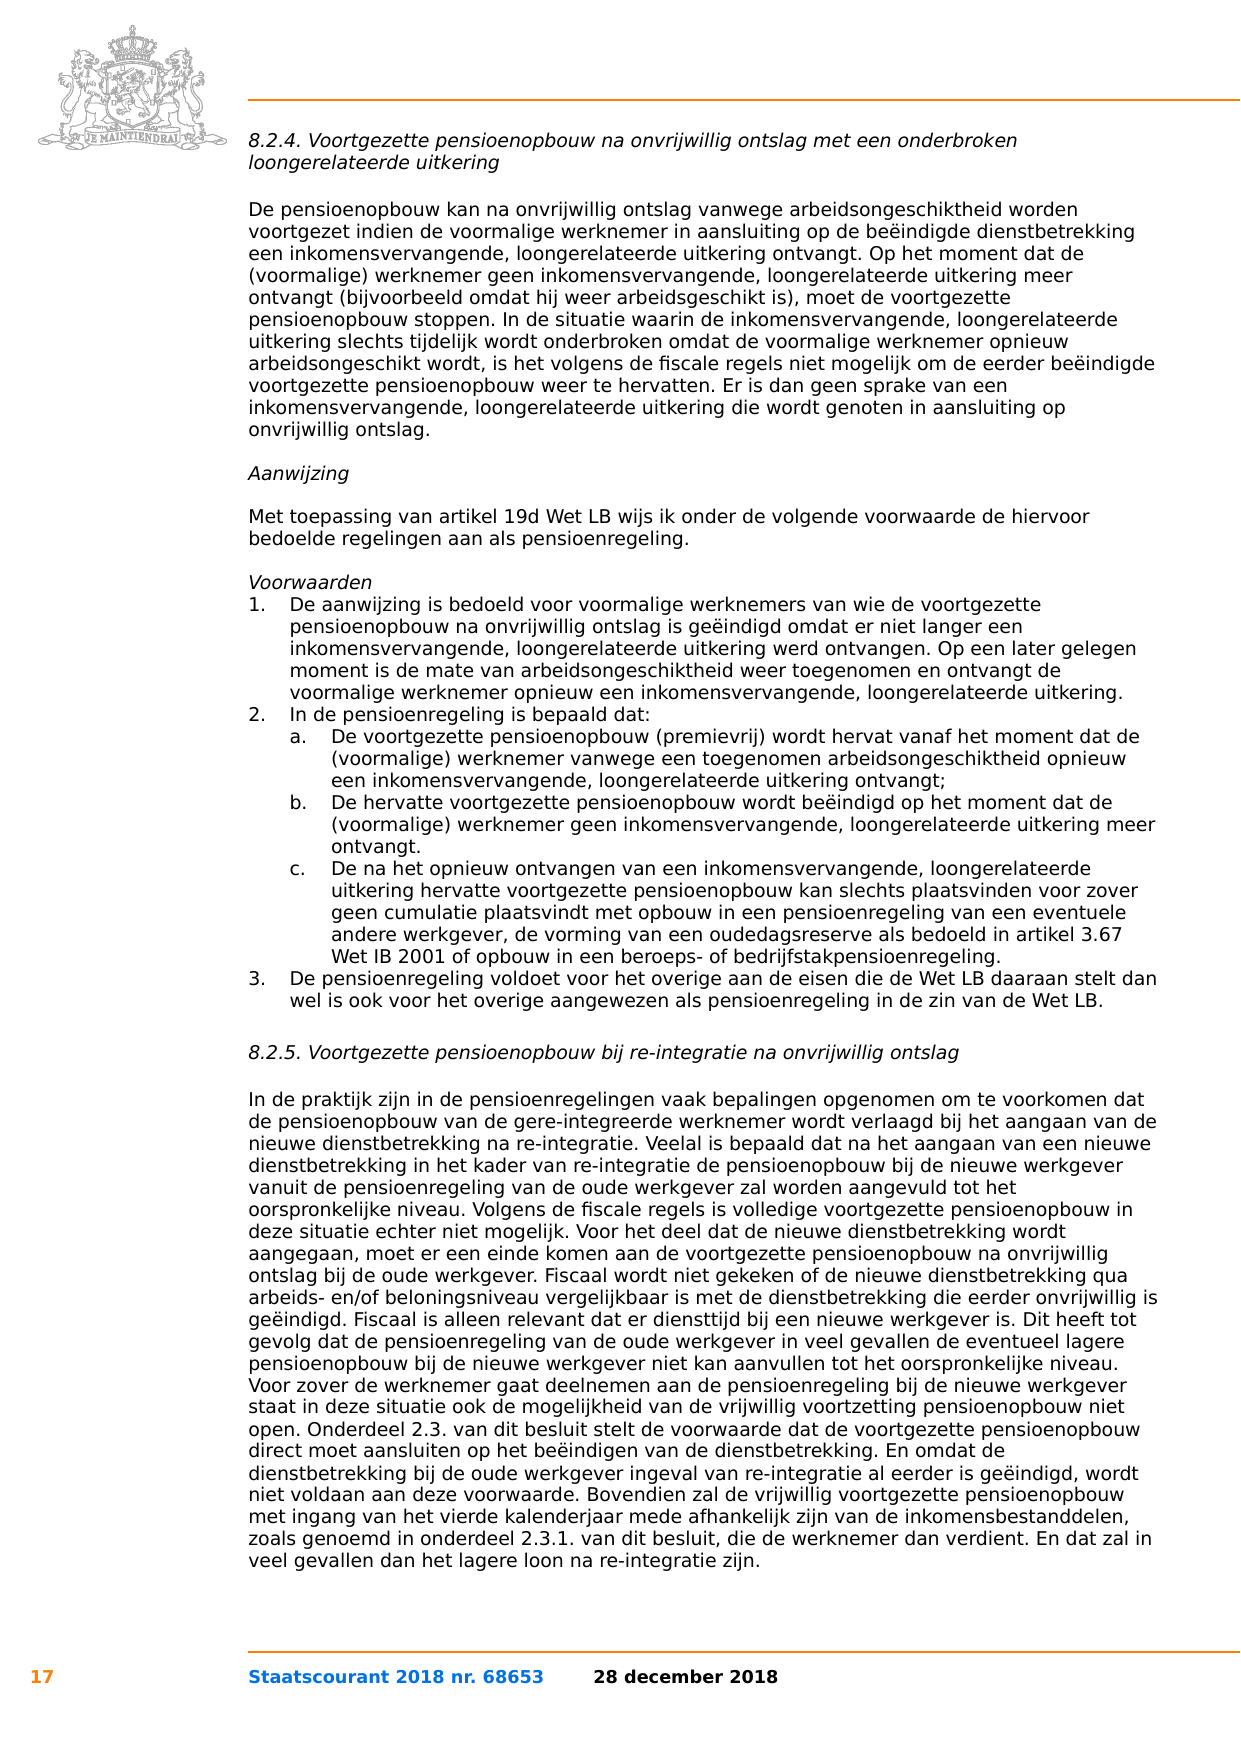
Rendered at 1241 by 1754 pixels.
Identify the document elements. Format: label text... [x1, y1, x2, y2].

text Met toepassing van artikel 19d Wet LB wijs ik onder de volgende voorwaarde de hiervoor bedoelde regelingen aan als pensioenregeling. [248, 506, 1163, 550]
text c. De na het opnieuw ontvangen van een inkomensvervangende, loongerelateerde uitkering hervatte voortgezette pensioenopbouw kan slechts plaatsvinden voor zover geen cumulatie plaatsvindt met opbouw in een pensioenregeling van een eventuele andere werkgever, de vorming van een oudedagsreserve als bedoeld in artikel 3.67 Wet IB 2001 of opbouw in een beroeps- of bedrijfstakpensioenregeling. [289, 858, 1163, 968]
subtitle 8.2.4. Voortgezette pensioenopbouw na onvrijwillig ontslag met een onderbroken loongerelateerde uitkering [248, 130, 1163, 174]
text a. De voortgezette pensioenopbouw (premievrij) wordt hervat vanaf het moment dat de (voormalige) werknemer vanwege een toegenomen arbeidsongeschiktheid opnieuw een inkomensvervangende, loongerelateerde uitkering ontvangt; [289, 726, 1163, 792]
subtitle Aanwijzing [248, 462, 1163, 484]
picture [38, 25, 227, 150]
subtitle 8.2.5. Voortgezette pensioenopbouw bij re-integratie na onvrijwillig ontslag [248, 1042, 1163, 1064]
text 1. De aanwijzing is bedoeld voor voormalige werknemers van wie de voortgezette pensioenopbouw na onvrijwillig ontslag is geëindigd omdat er niet langer een inkomensvervangende, loongerelateerde uitkering werd ontvangen. Op een later gelegen moment is de mate van arbeidsongeschiktheid weer toegenomen en ontvangt de voormalige werknemer opnieuw een inkomensvervangende, loongerelateerde uitkering. [248, 594, 1163, 704]
text Voor zover de werknemer gaat deelnemen aan de pensioenregeling bij de nieuwe werkgever staat in deze situatie ook de mogelijkheid van de vrijwillig voortzetting pensioenopbouw niet open. Onderdeel 2.3. van dit besluit stelt de voorwaarde dat de voortgezette pensioenopbouw direct moet aansluiten op het beëindigen van de dienstbetrekking. En omdat de dienstbetrekking bij de oude werkgever ingeval van re-integratie al eerder is geëindigd, wordt niet voldaan aan deze voorwaarde. Bovendien zal de vrijwillig voortgezette pensioenopbouw met ingang van het vierde kalenderjaar mede afhankelijk zijn van de inkomensbestanddelen, zoals genoemd in onderdeel 2.3.1. van dit besluit, die de werknemer dan verdient. En dat zal in veel gevallen dan het lagere loon na re-integratie zijn. [248, 1374, 1163, 1572]
text 3. De pensioenregeling voldoet voor het overige aan de eisen die de Wet LB daaraan stelt dan wel is ook voor het overige aangewezen als pensioenregeling in de zin van de Wet LB. [248, 968, 1163, 1012]
text De pensioenopbouw kan na onvrijwillig ontslag vanwege arbeidsongeschiktheid worden voortgezet indien de voormalige werknemer in aansluiting op de beëindigde dienstbetrekking een inkomensvervangende, loongerelateerde uitkering ontvangt. Op het moment dat de (voormalige) werknemer geen inkomensvervangende, loongerelateerde uitkering meer ontvangt (bijvoorbeeld omdat hij weer arbeidsgeschikt is), moet de voortgezette pensioenopbouw stoppen. In de situatie waarin de inkomensvervangende, loongerelateerde uitkering slechts tijdelijk wordt onderbroken omdat de voormalige werknemer opnieuw arbeidsongeschikt wordt, is het volgens de fiscale regels niet mogelijk om de eerder beëindigde voortgezette pensioenopbouw weer te hervatten. Er is dan geen sprake van een inkomensvervangende, loongerelateerde uitkering die wordt genoten in aansluiting op onvrijwillig ontslag. [248, 199, 1163, 441]
text b. De hervatte voortgezette pensioenopbouw wordt beëindigd op het moment dat de (voormalige) werknemer geen inkomensvervangende, loongerelateerde uitkering meer ontvangt. [289, 792, 1163, 858]
text In de praktijk zijn in de pensioenregelingen vaak bepalingen opgenomen om te voorkomen dat de pensioenopbouw van de gere-integreerde werknemer wordt verlaagd bij het aangaan van de nieuwe dienstbetrekking na re-integratie. Veelal is bepaald dat na het aangaan van een nieuwe dienstbetrekking in het kader van re-integratie de pensioenopbouw bij de nieuwe werkgever vanuit de pensioenregeling van de oude werkgever zal worden aangevuld tot het oorspronkelijke niveau. Volgens de fiscale regels is volledige voortgezette pensioenopbouw in deze situatie echter niet mogelijk. Voor het deel dat de nieuwe dienstbetrekking wordt aangegaan, moet er een einde komen aan de voortgezette pensioenopbouw na onvrijwillig ontslag bij de oude werkgever. Fiscaal wordt niet gekeken of de nieuwe dienstbetrekking qua arbeids- en/of beloningsniveau vergelijkbaar is met de dienstbetrekking die eerder onvrijwillig is geëindigd. Fiscaal is alleen relevant dat er diensttijd bij een nieuwe werkgever is. Dit heeft tot gevolg dat de pensioenregeling van de oude werkgever in veel gevallen de eventueel lagere pensioenopbouw bij de nieuwe werkgever niet kan aanvullen tot het oorspronkelijke niveau. [248, 1089, 1163, 1374]
text Voorwaarden [248, 572, 1163, 594]
text 2. In de pensioenregeling is bepaald dat: [248, 704, 1163, 726]
